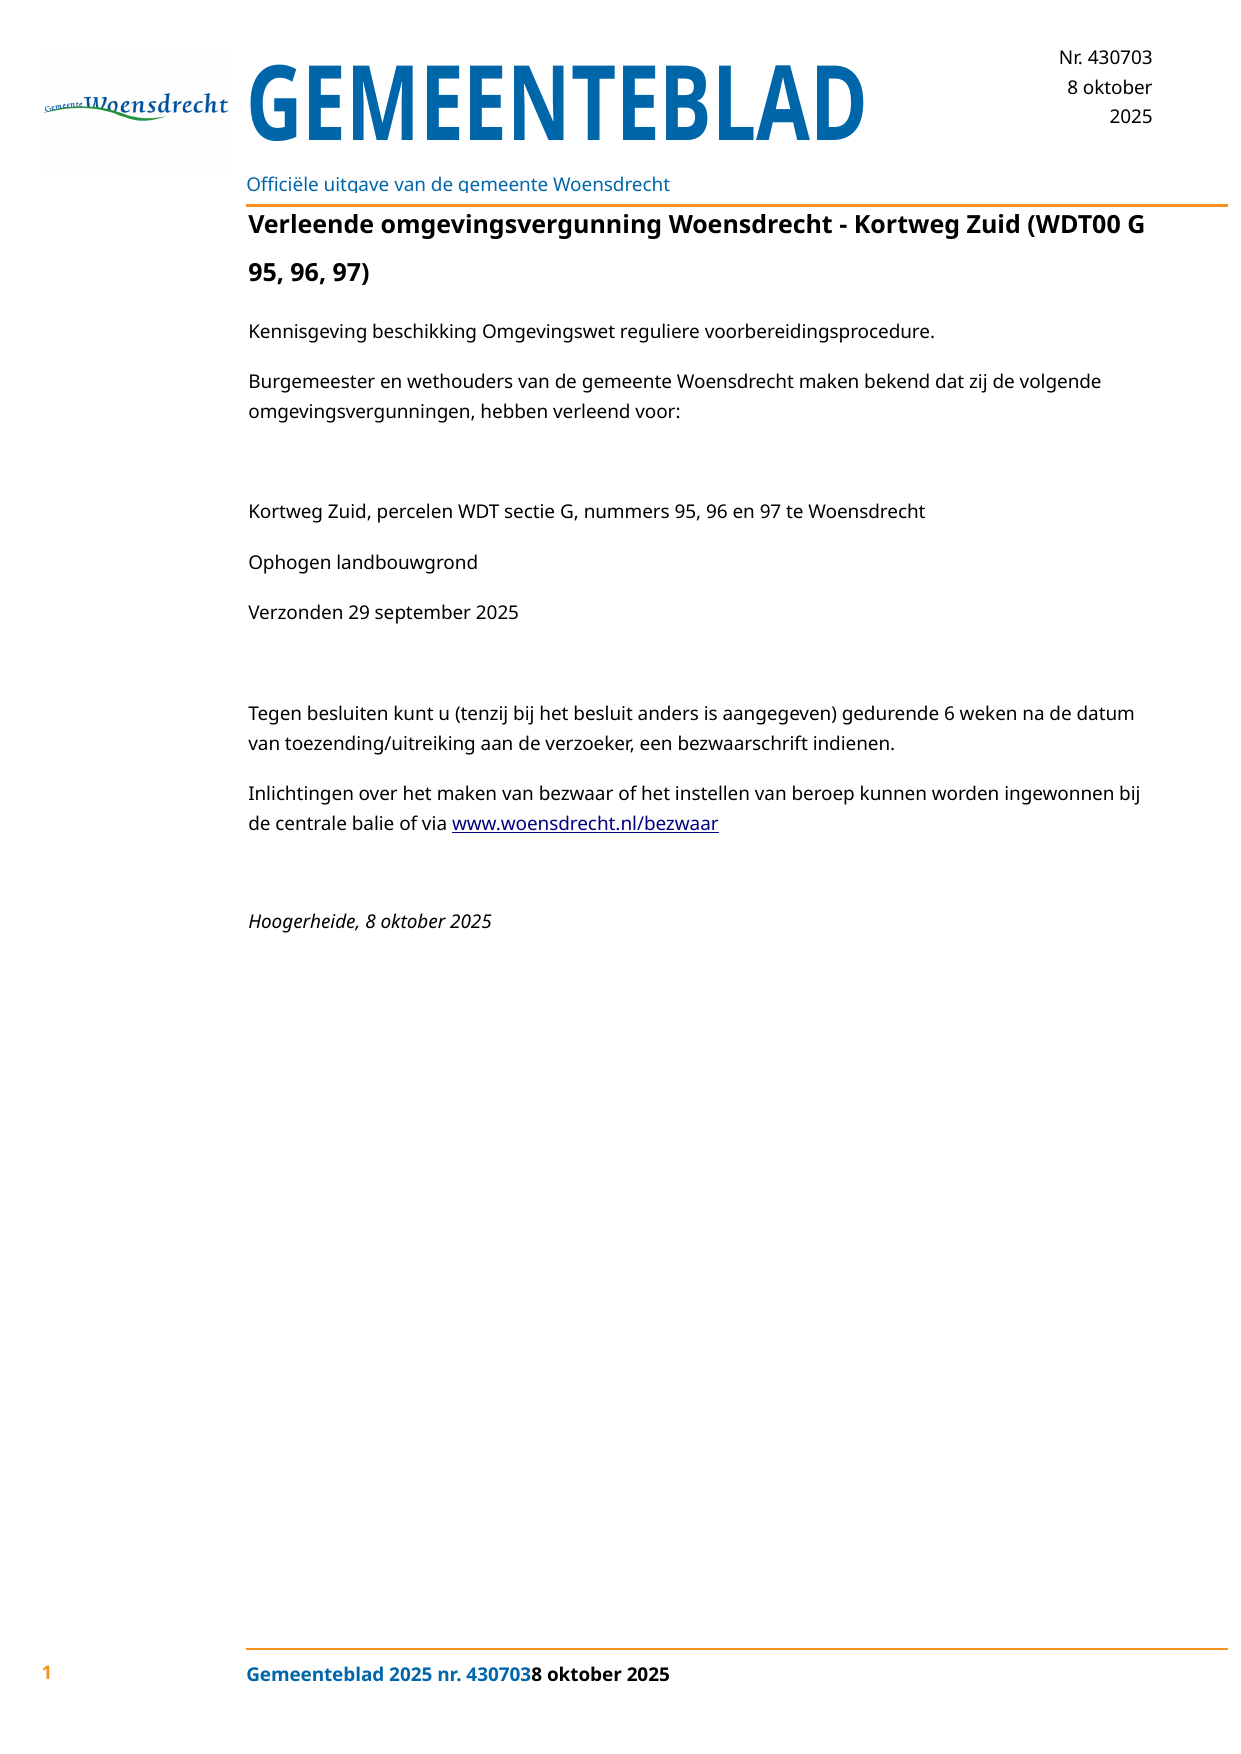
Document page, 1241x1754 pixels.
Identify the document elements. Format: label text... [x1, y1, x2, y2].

text Tegen besluiten kunt u (tenzij bij het besluit anders is aangegeven) gedurende 6 weken na de datum van toezending/uitreiking aan de verzoeker, een bezwaarschrift indienen. [248, 700, 1152, 756]
text Ophogen landbouwgrond [248, 549, 1152, 575]
text Inlichtingen over het maken van bezwaar of het instellen van beroep kunnen worden ingewonnen bij de centrale balie of via www.woensdrecht.nl/bezwaar [248, 780, 1152, 836]
text Hoogerheide, 8 oktober 2025 [248, 908, 1152, 934]
text Verleende omgevingsvergunning Woensdrecht - Kortweg Zuid (WDT00 G 95, 96, 97) [248, 207, 1152, 288]
picture [41, 47, 231, 172]
text Kennisgeving beschikking Omgevingswet reguliere voorbereidingsprocedure. [248, 318, 1152, 344]
text Verzonden 29 september 2025 [248, 599, 1152, 625]
text Burgemeester en wethouders van de gemeente Woensdrecht maken bekend dat zij de volgende omgevingsvergunningen, hebben verleend voor: [248, 368, 1152, 424]
text Kortweg Zuid, percelen WDT sectie G, nummers 95, 96 en 97 te Woensdrecht [248, 499, 1152, 524]
